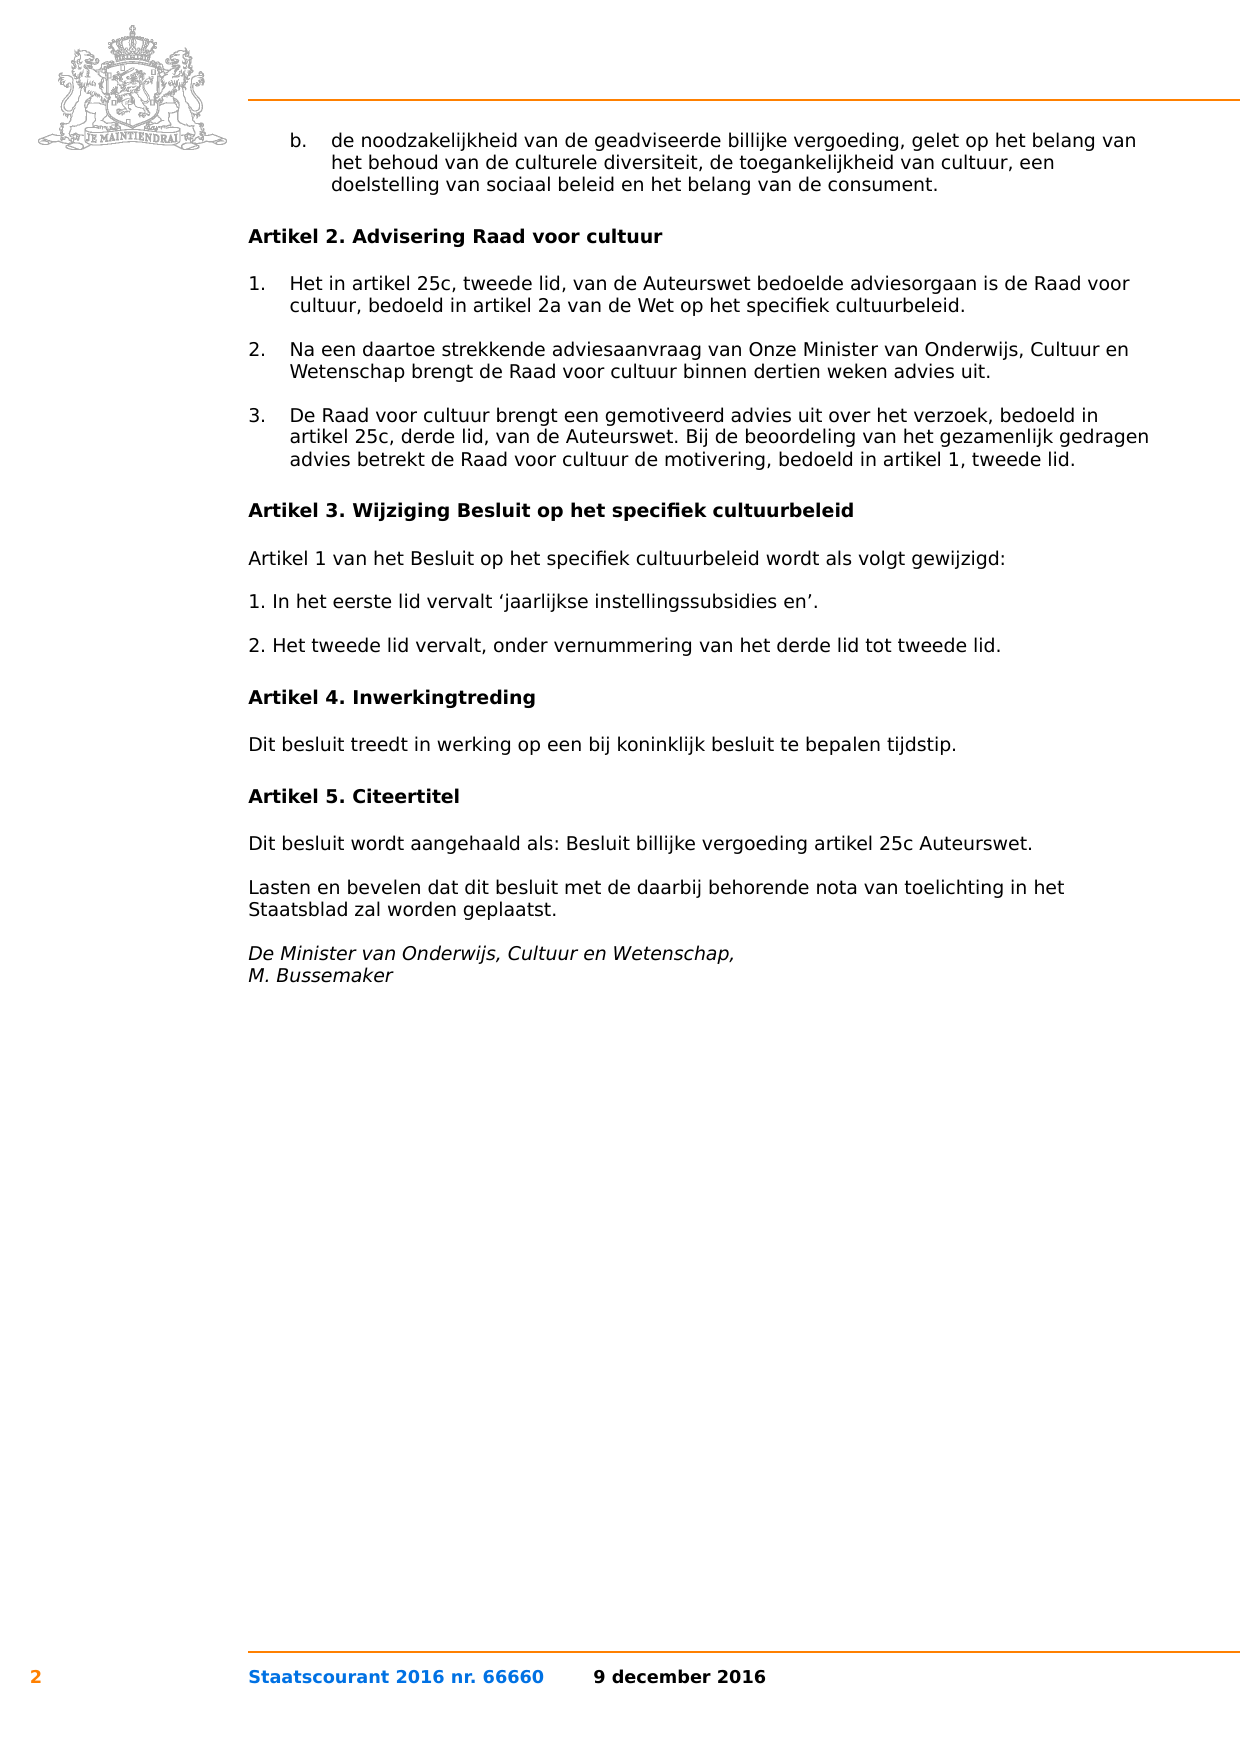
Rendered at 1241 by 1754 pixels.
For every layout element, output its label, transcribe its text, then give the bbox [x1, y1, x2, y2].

subtitle Artikel 5. Citeertitel [248, 786, 1163, 808]
text Lasten en bevelen dat dit besluit met de daarbij behorende nota van toelichting in het Staatsblad zal worden geplaatst. [248, 877, 1163, 921]
text De Minister van Onderwijs, Cultuur en Wetenschap, M. Bussemaker [248, 943, 1163, 987]
text b. de noodzakelijkheid van de geadviseerde billijke vergoeding, gelet op het belang van het behoud van de culturele diversiteit, de toegankelijkheid van cultuur, een doelstelling van sociaal beleid en het belang van de consument. [289, 130, 1163, 196]
picture [38, 25, 227, 150]
text 1. In het eerste lid vervalt ‘jaarlijkse instellingssubsidies en’. [248, 591, 1163, 613]
text 1. Het in artikel 25c, tweede lid, van de Auteurswet bedoelde adviesorgaan is de Raad voor cultuur, bedoeld in artikel 2a van de Wet op het specifiek cultuurbeleid. [248, 273, 1163, 317]
subtitle Artikel 3. Wijziging Besluit op het specifiek cultuurbeleid [248, 500, 1163, 522]
subtitle Artikel 4. Inwerkingtreding [248, 687, 1163, 709]
text Dit besluit treedt in werking op een bij koninklijk besluit te bepalen tijdstip. [248, 734, 1163, 756]
text Dit besluit wordt aangehaald als: Besluit billijke vergoeding artikel 25c Auteurswet. [248, 833, 1163, 855]
text 3. De Raad voor cultuur brengt een gemotiveerd advies uit over het verzoek, bedoeld in artikel 25c, derde lid, van de Auteurswet. Bij de beoordeling van het gezamenlijk gedragen advies betrekt de Raad voor cultuur de motivering, bedoeld in artikel 1, tweede lid. [248, 404, 1163, 470]
text 2. Na een daartoe strekkende adviesaanvraag van Onze Minister van Onderwijs, Cultuur en Wetenschap brengt de Raad voor cultuur binnen dertien weken advies uit. [248, 339, 1163, 383]
subtitle Artikel 2. Advisering Raad voor cultuur [248, 226, 1163, 248]
text 2. Het tweede lid vervalt, onder vernummering van het derde lid tot tweede lid. [248, 635, 1163, 657]
text Artikel 1 van het Besluit op het specifiek cultuurbeleid wordt als volgt gewijzigd: [248, 547, 1163, 569]
